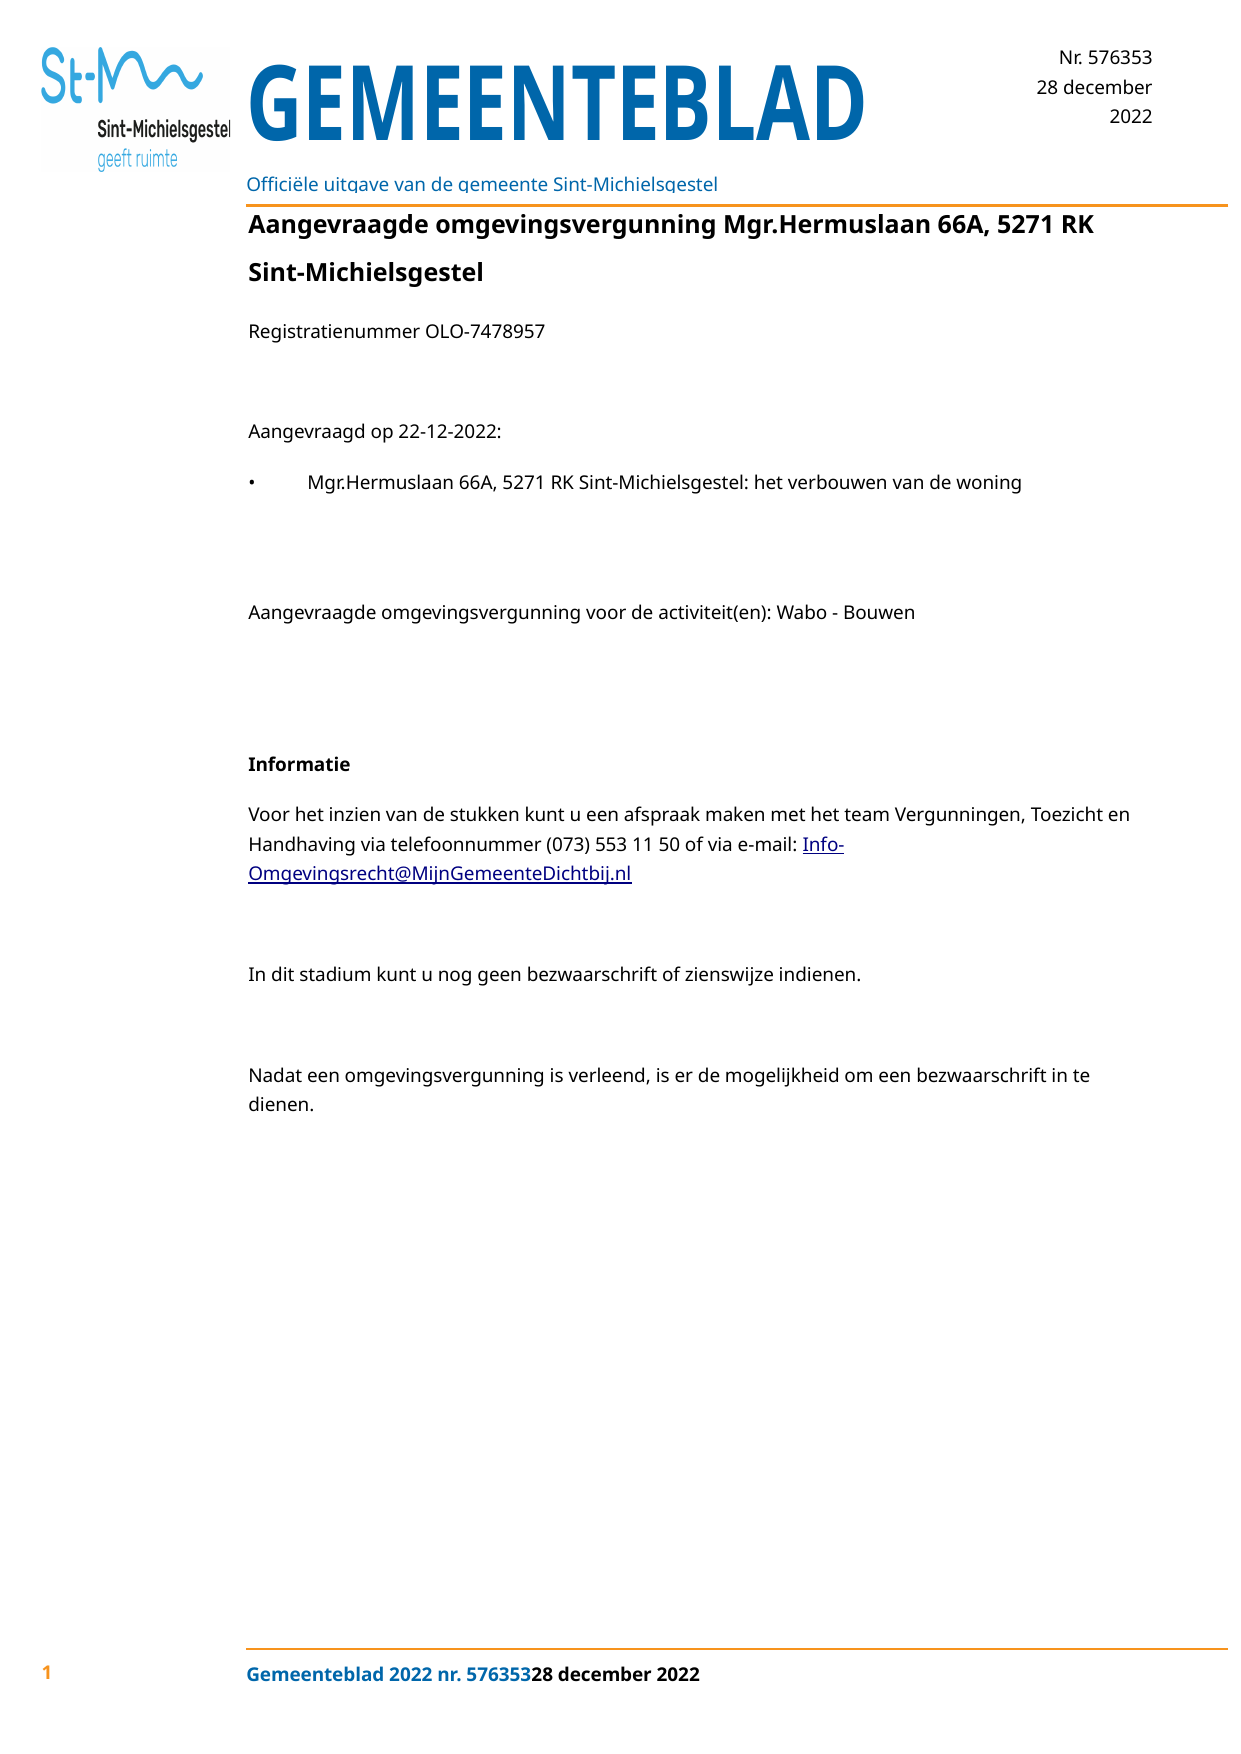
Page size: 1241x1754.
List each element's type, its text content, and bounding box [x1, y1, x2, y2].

list Mgr.Hermuslaan 66A, 5271 RK Sint-Michielsgestel: het verbouwen van de woning [248, 469, 1152, 495]
picture [41, 47, 231, 172]
text Nadat een omgevingsvergunning is verleend, is er de mogelijkheid om een bezwaarschrift in te dienen. [248, 1062, 1152, 1117]
text Informatie [248, 751, 1152, 777]
text Registratienummer OLO-7478957 [248, 318, 1152, 344]
text In dit stadium kunt u nog geen bezwaarschrift of zienswijze indienen. [248, 961, 1152, 987]
text Aangevraagd op 22-12-2022: [248, 419, 1152, 444]
text Aangevraagde omgevingsvergunning Mgr.Hermuslaan 66A, 5271 RK Sint-Michielsgestel [248, 207, 1152, 288]
text Aangevraagde omgevingsvergunning voor de activiteit(en): Wabo - Bouwen [248, 599, 1152, 625]
text Voor het inzien van de stukken kunt u een afspraak maken met het team Vergunningen, Toezicht en Handhaving via telefoonnummer (073) 553 11 50 of via e-mail: Info-Omgevingsrecht@MijnGemeenteDichtbij.nl [248, 801, 1152, 886]
